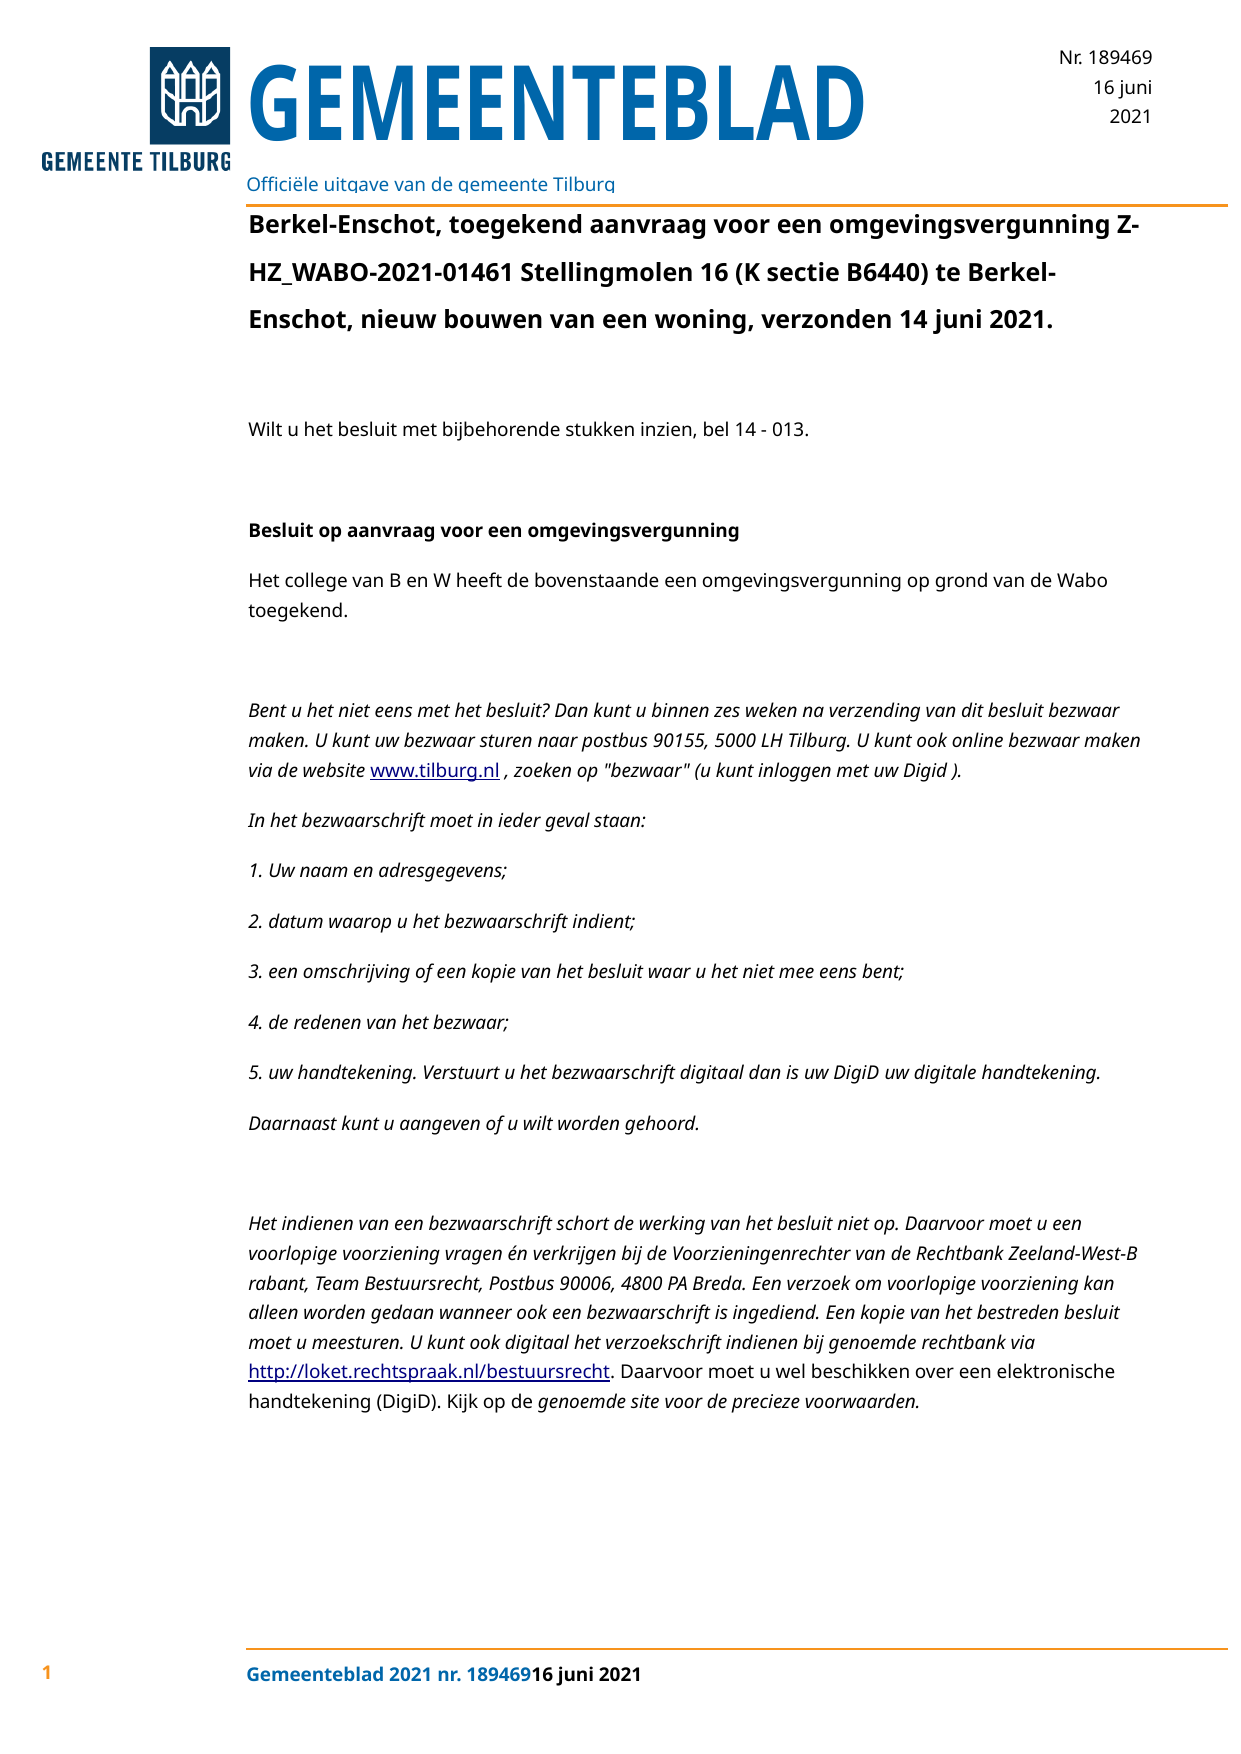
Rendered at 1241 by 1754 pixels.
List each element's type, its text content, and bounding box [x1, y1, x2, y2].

text Wilt u het besluit met bijbehorende stukken inzien, bel 14 - 013. [248, 416, 1152, 442]
picture [41, 47, 231, 172]
text Besluit op aanvraag voor een omgevingsvergunning [248, 517, 1152, 542]
text 2. datum waarop u het bezwaarschrift indient; [248, 908, 1152, 934]
text 3. een omschrijving of een kopie van het besluit waar u het niet mee eens bent; [248, 958, 1152, 984]
text 4. de redenen van het bezwaar; [248, 1009, 1152, 1034]
text Daarnaast kunt u aangeven of u wilt worden gehoord. [248, 1110, 1152, 1135]
text Het indienen van een bezwaarschrift schort de werking van het besluit niet op. Daarvoor moet u een voorlopige voorziening vragen én verkrijgen bij de Voorzieningenrechter van de Rechtbank Zeeland-West-B rabant, Team Bestuursrecht, Postbus 90006, 4800 PA Breda. Een verzoek om voorlopige voorziening kan alleen worden gedaan wanneer ook een bezwaarschrift is ingediend. Een kopie van het bestreden besluit moet u meesturen. U kunt ook digitaal het verzoekschrift indienen bij genoemde rechtbank via http://loket.rechtspraak.nl/bestuursrecht. Daarvoor moet u wel beschikken over een elektronische handtekening (DigiD). Kijk op de genoemde site voor de precieze voorwaarden. [248, 1211, 1152, 1414]
text Het college van B en W heeft de bovenstaande een omgevingsvergunning op grond van de Wabo toegekend. [248, 567, 1152, 622]
text In het bezwaarschrift moet in ieder geval staan: [248, 807, 1152, 833]
text Bent u het niet eens met het besluit? Dan kunt u binnen zes weken na verzending van dit besluit bezwaar maken. U kunt uw bezwaar sturen naar postbus 90155, 5000 LH Tilburg. U kunt ook online bezwaar maken via de website www.tilburg.nl , zoeken op "bezwaar" (u kunt inloggen met uw Digid ). [248, 698, 1152, 782]
text 5. uw handtekening. Verstuurt u het bezwaarschrift digitaal dan is uw DigiD uw digitale handtekening. [248, 1059, 1152, 1085]
text 1. Uw naam en adresgegevens; [248, 858, 1152, 883]
text Berkel-Enschot, toegekend aanvraag voor een omgevingsvergunning Z-HZ_WABO-2021-01461 Stellingmolen 16 (K sectie B6440) te Berkel-Enschot, nieuw bouwen van een woning, verzonden 14 juni 2021. [248, 207, 1152, 336]
